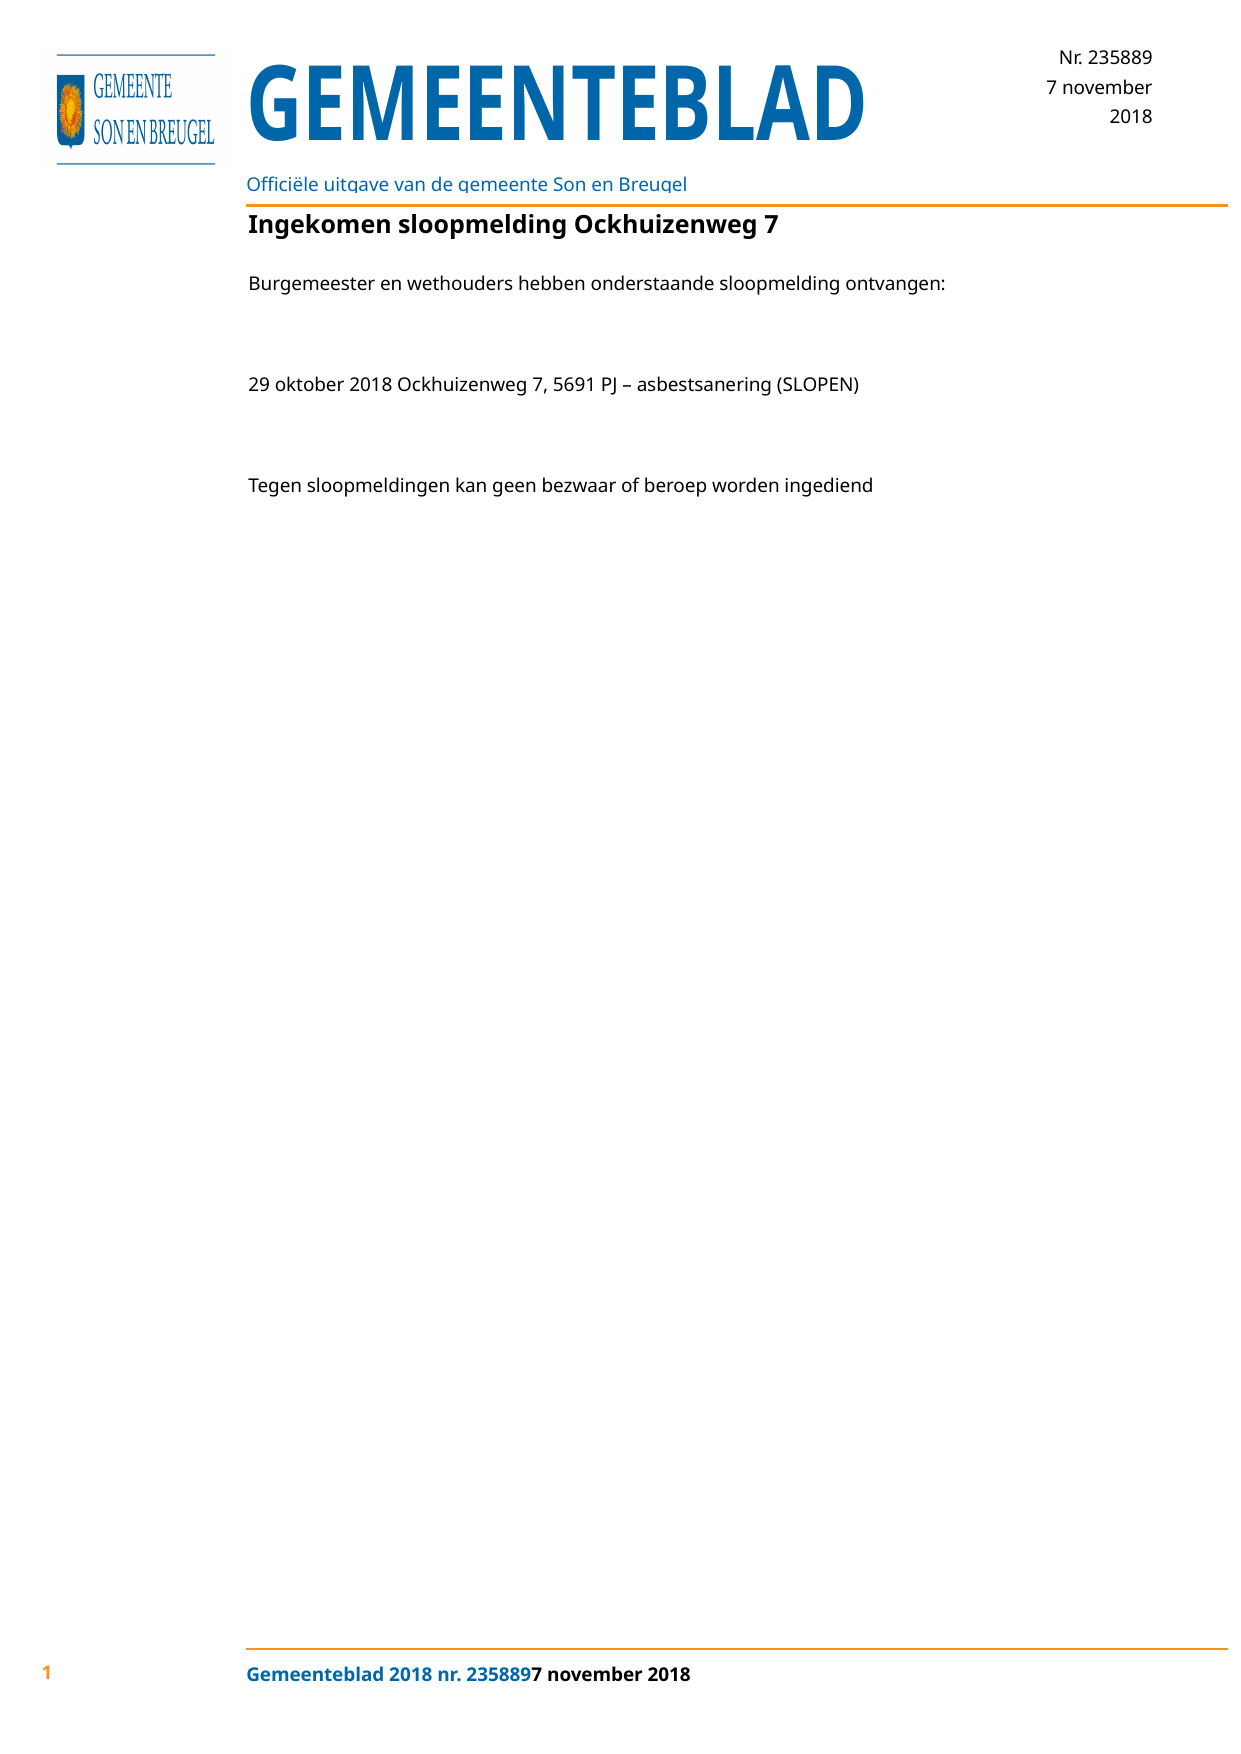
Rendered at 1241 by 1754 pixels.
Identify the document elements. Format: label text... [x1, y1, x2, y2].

text Ingekomen sloopmelding Ockhuizenweg 7 [248, 207, 1152, 241]
text Burgemeester en wethouders hebben onderstaande sloopmelding ontvangen: [248, 270, 1152, 296]
text Tegen sloopmeldingen kan geen bezwaar of beroep worden ingediend [248, 472, 1152, 498]
text 29 oktober 2018 Ockhuizenweg 7, 5691 PJ – asbestsanering (SLOPEN) [248, 371, 1152, 397]
picture [41, 47, 231, 172]
